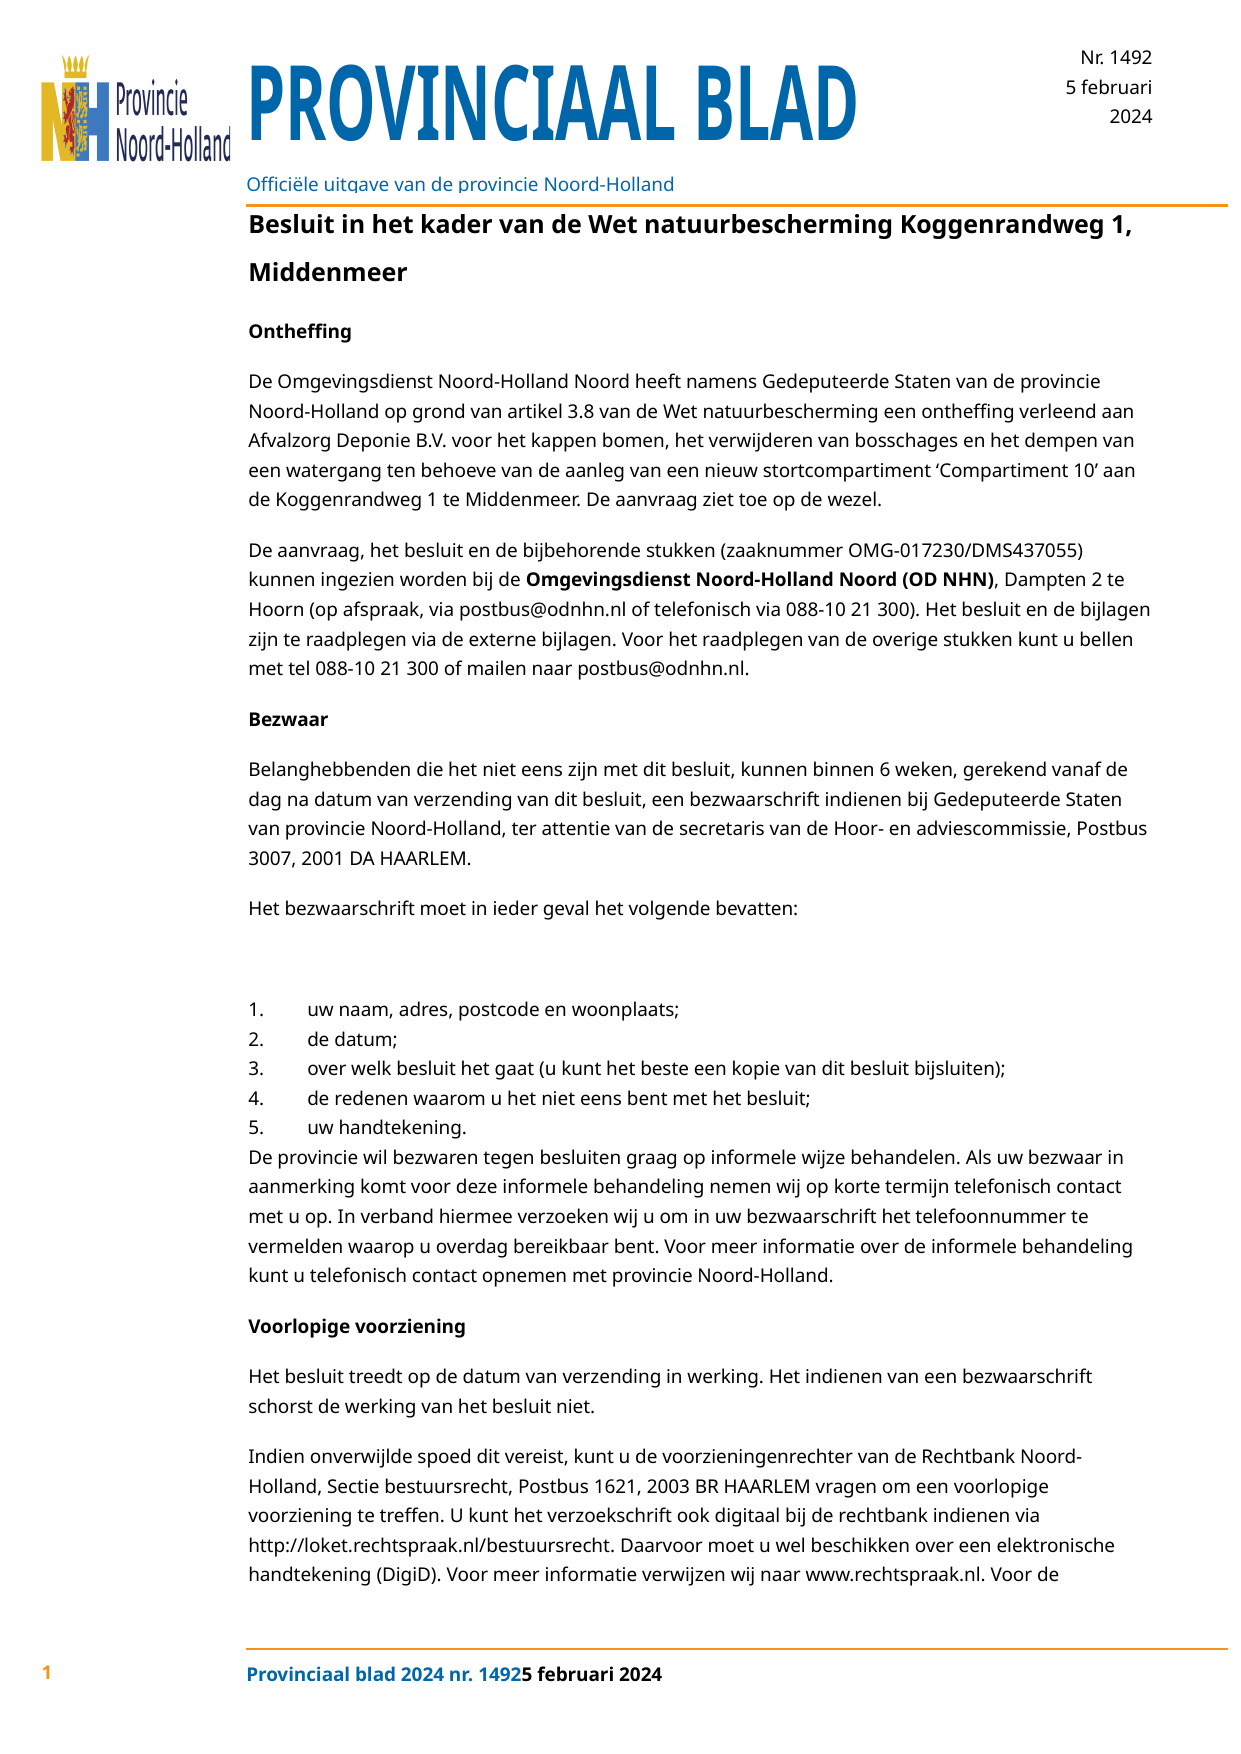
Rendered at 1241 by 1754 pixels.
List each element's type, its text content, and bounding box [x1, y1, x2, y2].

text Het bezwaarschrift moet in ieder geval het volgende bevatten: [248, 895, 1152, 921]
text De Omgevingsdienst Noord-Holland Noord heeft namens Gedeputeerde Staten van de provincie Noord-Holland op grond van artikel 3.8 van de Wet natuurbescherming een ontheffing verleend aan Afvalzorg Deponie B.V. voor het kappen bomen, het verwijderen van bosschages en het dempen van een watergang ten behoeve van de aanleg van een nieuw stortcompartiment ‘Compartiment 10’ aan de Koggenrandweg 1 te Middenmeer. De aanvraag ziet toe op de wezel. [248, 368, 1152, 512]
list uw naam, adres, postcode en woonplaats; [248, 996, 1152, 1022]
text Besluit in het kader van de Wet natuurbescherming Koggenrandweg 1, Middenmeer [248, 207, 1152, 288]
text Indien onverwijlde spoed dit vereist, kunt u de voorzieningenrechter van de Rechtbank Noord-Holland, Sectie bestuursrecht, Postbus 1621, 2003 BR HAARLEM vragen om een voorlopige voorziening te treffen. U kunt het verzoekschrift ook digitaal bij de rechtbank indienen via http://loket.rechtspraak.nl/bestuursrecht. Daarvoor moet u wel beschikken over een elektronische handtekening (DigiD). Voor meer informatie verwijzen wij naar www.rechtspraak.nl. Voor de [248, 1443, 1152, 1587]
list de redenen waarom u het niet eens bent met het besluit; [248, 1085, 1152, 1111]
text De aanvraag, het besluit en de bijbehorende stukken (zaaknummer OMG-017230/DMS437055) kunnen ingezien worden bij de Omgevingsdienst Noord-Holland Noord (OD NHN), Dampten 2 te Hoorn (op afspraak, via postbus@odnhn.nl of telefonisch via 088-10 21 300). Het besluit en de bijlagen zijn te raadplegen via de externe bijlagen. Voor het raadplegen van de overige stukken kunt u bellen met tel 088-10 21 300 of mailen naar postbus@odnhn.nl. [248, 537, 1152, 681]
list uw handtekening. [248, 1114, 1152, 1140]
text Het besluit treedt op de datum van verzending in werking. Het indienen van een bezwaarschrift schorst de werking van het besluit niet. [248, 1363, 1152, 1419]
picture [41, 47, 231, 172]
text Bezwaar [248, 706, 1152, 732]
text De provincie wil bezwaren tegen besluiten graag op informele wijze behandelen. Als uw bezwaar in aanmerking komt voor deze informele behandeling nemen wij op korte termijn telefonisch contact met u op. In verband hiermee verzoeken wij u om in uw bezwaarschrift het telefoonnummer te vermelden waarop u overdag bereikbaar bent. Voor meer informatie over de informele behandeling kunt u telefonisch contact opnemen met provincie Noord-Holland. [248, 1144, 1152, 1288]
text Voorlopige voorziening [248, 1313, 1152, 1339]
text Ontheffing [248, 318, 1152, 344]
text Belanghebbenden die het niet eens zijn met dit besluit, kunnen binnen 6 weken, gerekend vanaf de dag na datum van verzending van dit besluit, een bezwaarschrift indienen bij Gedeputeerde Staten van provincie Noord-Holland, ter attentie van de secretaris van de Hoor- en adviescommissie, Postbus 3007, 2001 DA HAARLEM. [248, 756, 1152, 871]
list de datum; [248, 1026, 1152, 1052]
list over welk besluit het gaat (u kunt het beste een kopie van dit besluit bijsluiten); [248, 1055, 1152, 1081]
